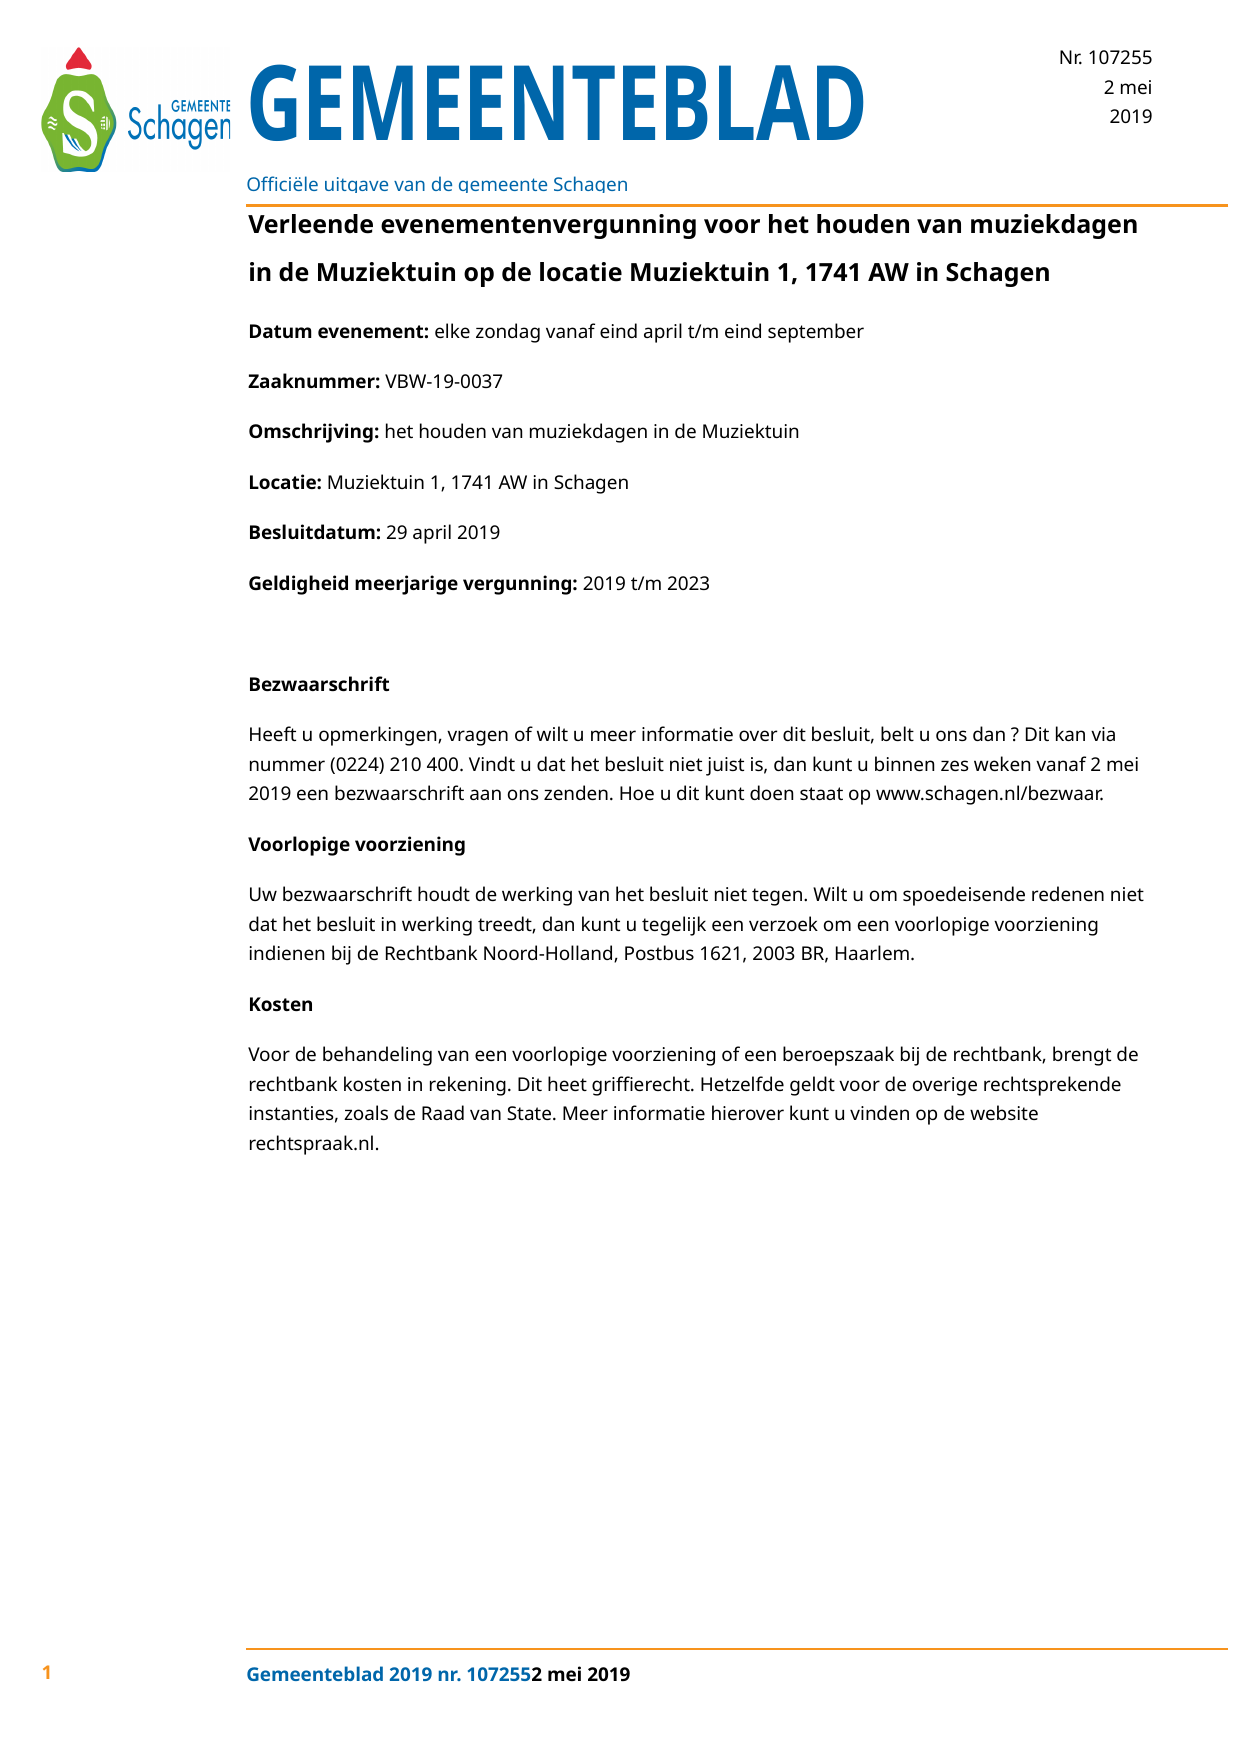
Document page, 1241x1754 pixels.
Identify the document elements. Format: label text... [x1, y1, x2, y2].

picture [41, 47, 231, 172]
text Locatie: Muziektuin 1, 1741 AW in Schagen [248, 469, 1152, 495]
text Uw bezwaarschrift houdt de werking van het besluit niet tegen. Wilt u om spoedeisende redenen niet dat het besluit in werking treedt, dan kunt u tegelijk een verzoek om een voorlopige voorziening indienen bij de Rechtbank Noord-Holland, Postbus 1621, 2003 BR, Haarlem. [248, 881, 1152, 966]
text Besluitdatum: 29 april 2019 [248, 519, 1152, 545]
text Bezwaarschrift [248, 671, 1152, 697]
text Voorlopige voorziening [248, 831, 1152, 857]
text Omschrijving: het houden van muziekdagen in de Muziektuin [248, 419, 1152, 444]
text Datum evenement: elke zondag vanaf eind april t/m eind september [248, 318, 1152, 344]
text Kosten [248, 991, 1152, 1017]
text Zaaknummer: VBW-19-0037 [248, 368, 1152, 394]
text Geldigheid meerjarige vergunning: 2019 t/m 2023 [248, 570, 1152, 596]
text Heeft u opmerkingen, vragen of wilt u meer informatie over dit besluit, belt u ons dan ? Dit kan via nummer (0224) 210 400. Vindt u dat het besluit niet juist is, dan kunt u binnen zes weken vanaf 2 mei 2019 een bezwaarschrift aan ons zenden. Hoe u dit kunt doen staat op www.schagen.nl/bezwaar. [248, 721, 1152, 806]
text Voor de behandeling van een voorlopige voorziening of een beroepszaak bij de rechtbank, brengt de rechtbank kosten in rekening. Dit heet griffierecht. Hetzelfde geldt voor de overige rechtsprekende instanties, zoals de Raad van State. Meer informatie hierover kunt u vinden op de website rechtspraak.nl. [248, 1041, 1152, 1156]
text Verleende evenementenvergunning voor het houden van muziekdagen in de Muziektuin op de locatie Muziektuin 1, 1741 AW in Schagen [248, 207, 1152, 288]
